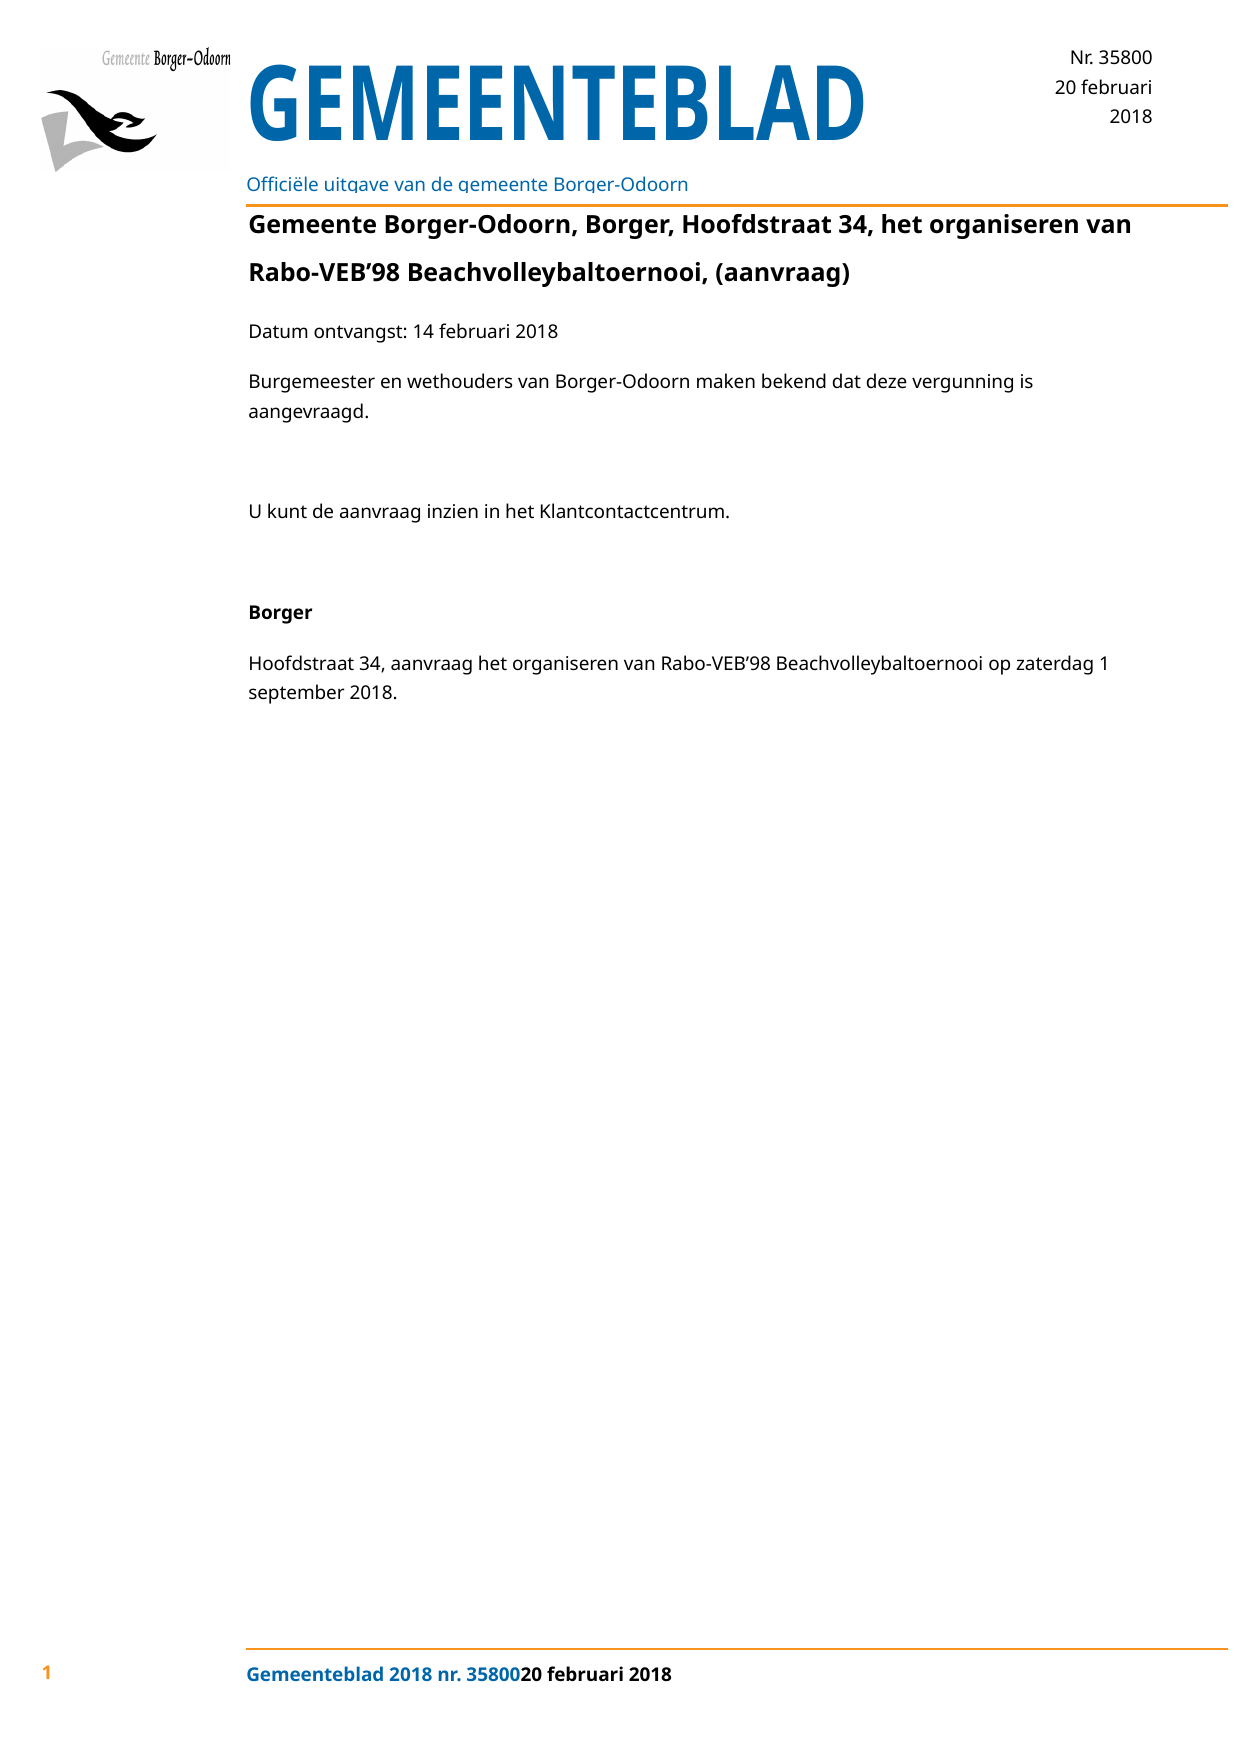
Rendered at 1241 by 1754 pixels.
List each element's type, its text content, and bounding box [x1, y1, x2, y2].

text Hoofdstraat 34, aanvraag het organiseren van Rabo-VEB’98 Beachvolleybaltoernooi op zaterdag 1 september 2018. [248, 650, 1152, 705]
text Burgemeester en wethouders van Borger-Odoorn maken bekend dat deze vergunning is aangevraagd. [248, 368, 1152, 424]
text Borger [248, 599, 1152, 625]
text Datum ontvangst: 14 februari 2018 [248, 318, 1152, 344]
picture [41, 47, 231, 172]
text Gemeente Borger-Odoorn, Borger, Hoofdstraat 34, het organiseren van Rabo-VEB’98 Beachvolleybaltoernooi, (aanvraag) [248, 207, 1152, 288]
text U kunt de aanvraag inzien in het Klantcontactcentrum. [248, 499, 1152, 524]
